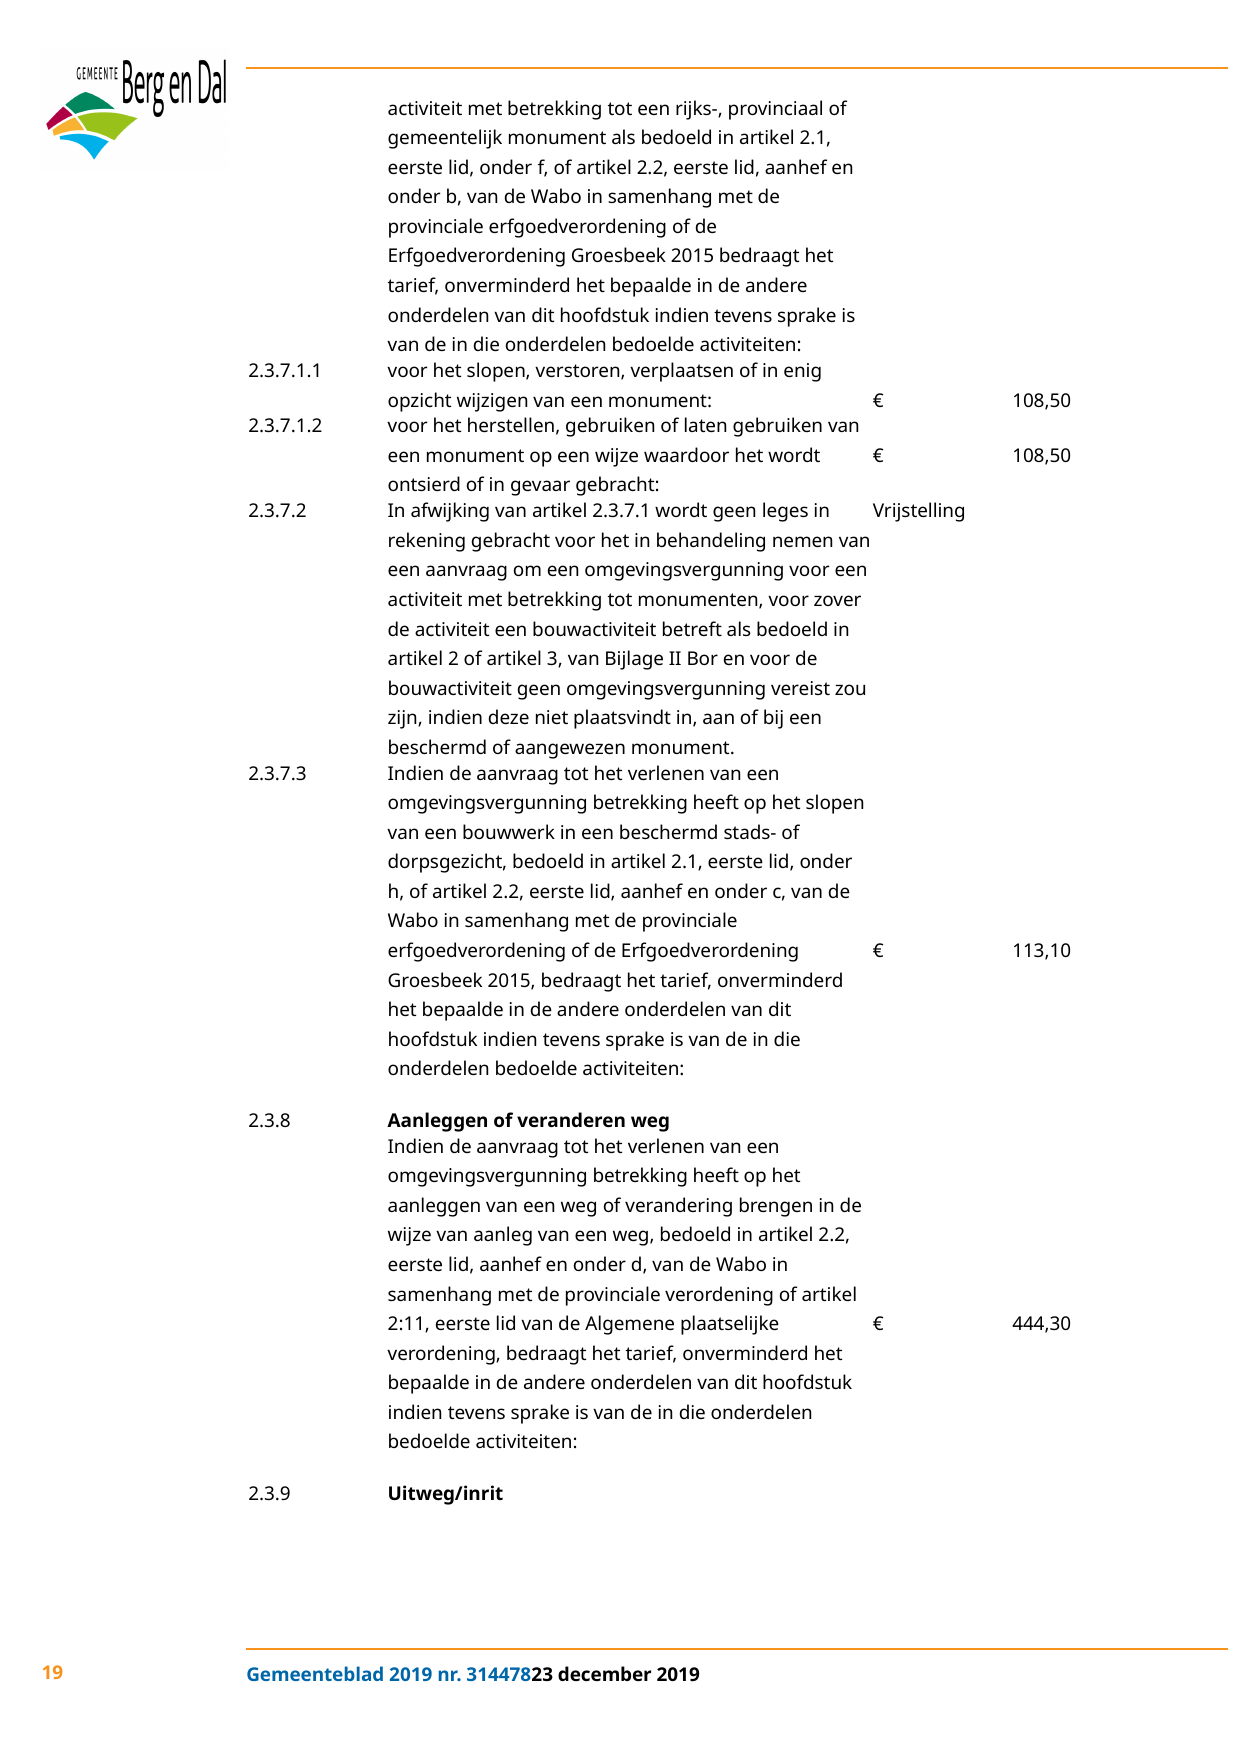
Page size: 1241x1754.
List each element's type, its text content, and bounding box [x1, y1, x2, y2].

table_cell voor het slopen, verstoren, verplaatsen of in enig opzicht wijzigen van een monument: [388, 357, 873, 412]
table_cell Uitweg/inrit [388, 1480, 873, 1506]
table_cell € [873, 357, 1012, 412]
table_cell [873, 1081, 1012, 1107]
table_cell Vrijstelling [873, 498, 1152, 760]
table_cell [1012, 1081, 1152, 1107]
table_cell [248, 95, 387, 357]
table_cell In afwijking van artikel 2.3.7.1 wordt geen leges in rekening gebracht voor het in behandeling nemen van een aanvraag om een omgevingsvergunning voor een activiteit met betrekking tot monumenten, voor zover de activiteit een bouwactiviteit betreft als bedoeld in artikel 2 of artikel 3, van Bijlage II Bor en voor de bouwactiviteit geen omgevingsvergunning vereist zou zijn, indien deze niet plaatsvindt in, aan of bij een beschermd of aangewezen monument. [388, 498, 873, 760]
table_cell [248, 1133, 387, 1454]
table_cell [248, 1454, 387, 1480]
table_cell 108,50 [1012, 357, 1152, 412]
table_cell € [873, 413, 1012, 497]
table_cell 2.3.8 [248, 1107, 387, 1133]
table_cell [873, 1107, 1012, 1133]
table_cell 444,30 [1012, 1133, 1152, 1454]
table_cell [1012, 1480, 1152, 1506]
table_cell [1012, 1454, 1152, 1480]
table_cell [248, 1081, 387, 1107]
table_cell Indien de aanvraag tot het verlenen van een omgevingsvergunning betrekking heeft op het slopen van een bouwwerk in een beschermd stads- of dorpsgezicht, bedoeld in artikel 2.1, eerste lid, onder h, of artikel 2.2, eerste lid, aanhef en onder c, van de Wabo in samenhang met de provinciale erfgoedverordening of de Erfgoedverordening Groesbeek 2015, bedraagt het tarief, onverminderd het bepaalde in de andere onderdelen van dit hoofdstuk indien tevens sprake is van de in die onderdelen bedoelde activiteiten: [388, 760, 873, 1081]
table_cell Indien de aanvraag tot het verlenen van een omgevingsvergunning betrekking heeft op het aanleggen van een weg of verandering brengen in de wijze van aanleg van een weg, bedoeld in artikel 2.2, eerste lid, aanhef en onder d, van de Wabo in samenhang met de provinciale verordening of artikel 2:11, eerste lid van de Algemene plaatselijke verordening, bedraagt het tarief, onverminderd het bepaalde in de andere onderdelen van dit hoofdstuk indien tevens sprake is van de in die onderdelen bedoelde activiteiten: [388, 1133, 873, 1454]
table_cell [873, 1480, 1012, 1506]
table_cell [388, 1081, 873, 1107]
table_cell 2.3.9 [248, 1480, 387, 1506]
table_cell 2.3.7.2 [248, 498, 387, 760]
table_cell voor het herstellen, gebruiken of laten gebruiken van een monument op een wijze waardoor het wordt ontsierd of in gevaar gebracht: [388, 413, 873, 497]
table_cell [1012, 1107, 1152, 1133]
table_cell [873, 1454, 1012, 1480]
table_cell 113,10 [1012, 760, 1152, 1081]
table_cell [388, 1454, 873, 1480]
table_cell 2.3.7.1.1 [248, 357, 387, 412]
table_cell activiteit met betrekking tot een rijks-, provinciaal of gemeentelijk monument als bedoeld in artikel 2.1, eerste lid, onder f, of artikel 2.2, eerste lid, aanhef en onder b, van de Wabo in samenhang met de provinciale erfgoedverordening of de Erfgoedverordening Groesbeek 2015 bedraagt het tarief, onverminderd het bepaalde in de andere onderdelen van dit hoofdstuk indien tevens sprake is van de in die onderdelen bedoelde activiteiten: [388, 95, 873, 357]
table_cell € [873, 760, 1012, 1081]
table_cell [873, 95, 1012, 357]
table_cell 2.3.7.3 [248, 760, 387, 1081]
table_cell € [873, 1133, 1012, 1454]
table_cell 2.3.7.1.2 [248, 413, 387, 497]
table_cell Aanleggen of veranderen weg [388, 1107, 873, 1133]
table_cell 108,50 [1012, 413, 1152, 497]
picture [41, 47, 231, 172]
table_cell [1012, 95, 1152, 357]
